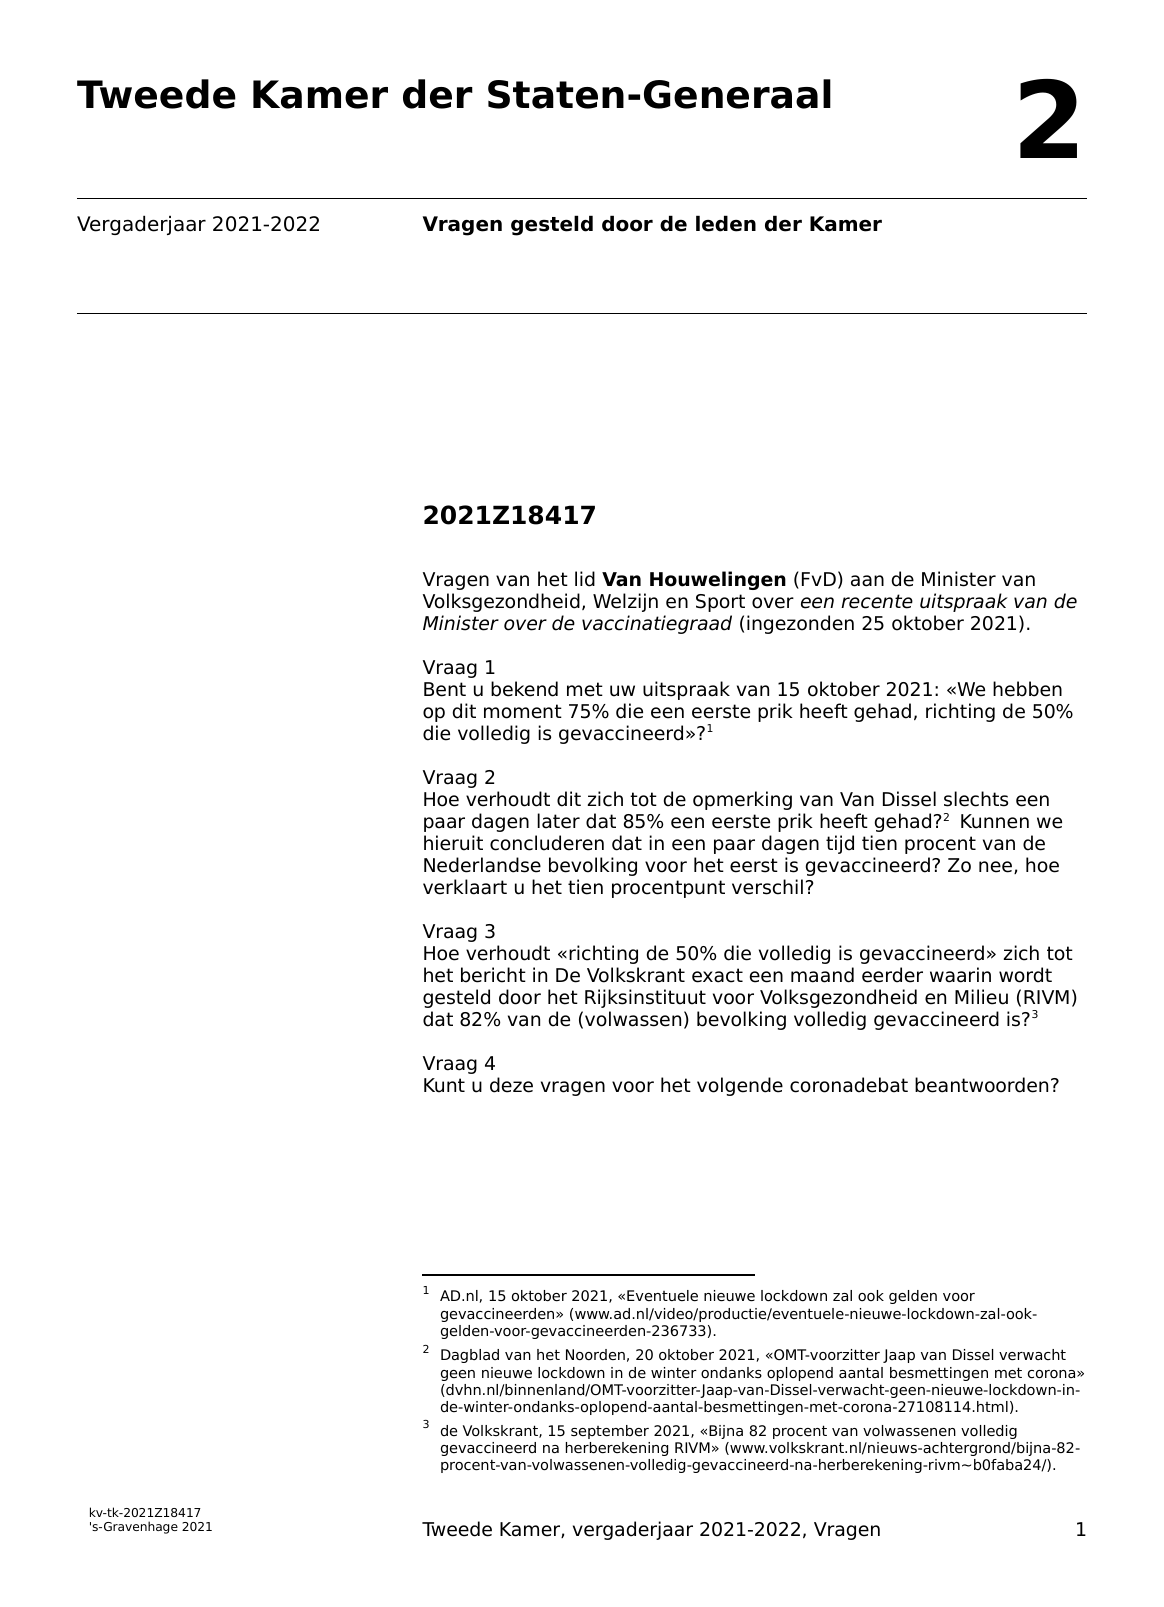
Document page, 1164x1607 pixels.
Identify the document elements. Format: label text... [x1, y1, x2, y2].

table_cell Vergaderjaar 2021-2022 [77, 199, 422, 313]
table_header Tweede Kamer der Staten-Generaal [77, 59, 886, 198]
table_header 2 [886, 59, 1087, 198]
text Vraag 2 [422, 767, 1087, 789]
text Dagblad van het Noorden, 20 oktober 2021, «OMT-voorzitter Jaap van Dissel verwacht geen nieuwe lockdown in de winter ondanks oplopend aantal besmettingen met corona» (dvhn.nl/binnenland/OMT-voorzitter-Jaap-van-Dissel-verwacht-geen-nieuwe-lockdown-in-de-winter-ondanks-oplopend-aantal-besmettingen-met-corona-27108114.html). [422, 1343, 1087, 1416]
text 's-Gravenhage 2021 [88, 1520, 323, 1534]
text 2021Z18417 [422, 501, 1087, 531]
table_cell Vragen gesteld door de leden der Kamer [422, 199, 1087, 313]
text Hoe verhoudt dit zich tot de opmerking van Van Dissel slechts een paar dagen later dat 85% een eerste prik heeft gehad? Kunnen we hieruit concluderen dat in een paar dagen tijd tien procent van de Nederlandse bevolking voor het eerst is gevaccineerd? Zo nee, hoe verklaart u het tien procentpunt verschil? [422, 789, 1087, 899]
text AD.nl, 15 oktober 2021, «Eventuele nieuwe lockdown zal ook gelden voor gevaccineerden» (www.ad.nl/video/productie/eventuele-nieuwe-lockdown-zal-ook-gelden-voor-gevaccineerden-236733). [422, 1284, 1087, 1340]
text Vraag 1 [422, 657, 1087, 679]
text Hoe verhoudt «richting de 50% die volledig is gevaccineerd» zich tot het bericht in De Volkskrant exact een maand eerder waarin wordt gesteld door het Rijksinstituut voor Volksgezondheid en Milieu (RIVM) dat 82% van de (volwassen) bevolking volledig gevaccineerd is? [422, 943, 1087, 1031]
text kv-tk-2021Z18417 [88, 1506, 323, 1520]
text Bent u bekend met uw uitspraak van 15 oktober 2021: «We hebben op dit moment 75% die een eerste prik heeft gehad, richting de 50% die volledig is gevaccineerd»? [422, 679, 1087, 745]
text Kunt u deze vragen voor het volgende coronadebat beantwoorden? [422, 1075, 1087, 1097]
text Vraag 3 [422, 921, 1087, 943]
text Vragen van het lid Van Houwelingen (FvD) aan de Minister van Volksgezondheid, Welzijn en Sport over een recente uitspraak van de Minister over de vaccinatiegraad (ingezonden 25 oktober 2021). [422, 569, 1087, 635]
text de Volkskrant, 15 september 2021, «Bijna 82 procent van volwassenen volledig gevaccineerd na herberekening RIVM» (www.volkskrant.nl/nieuws-achtergrond/bijna-82-procent-van-volwassenen-volledig-gevaccineerd-na-herberekening-rivm~b0faba24/). [422, 1418, 1087, 1474]
text Vraag 4 [422, 1053, 1087, 1075]
